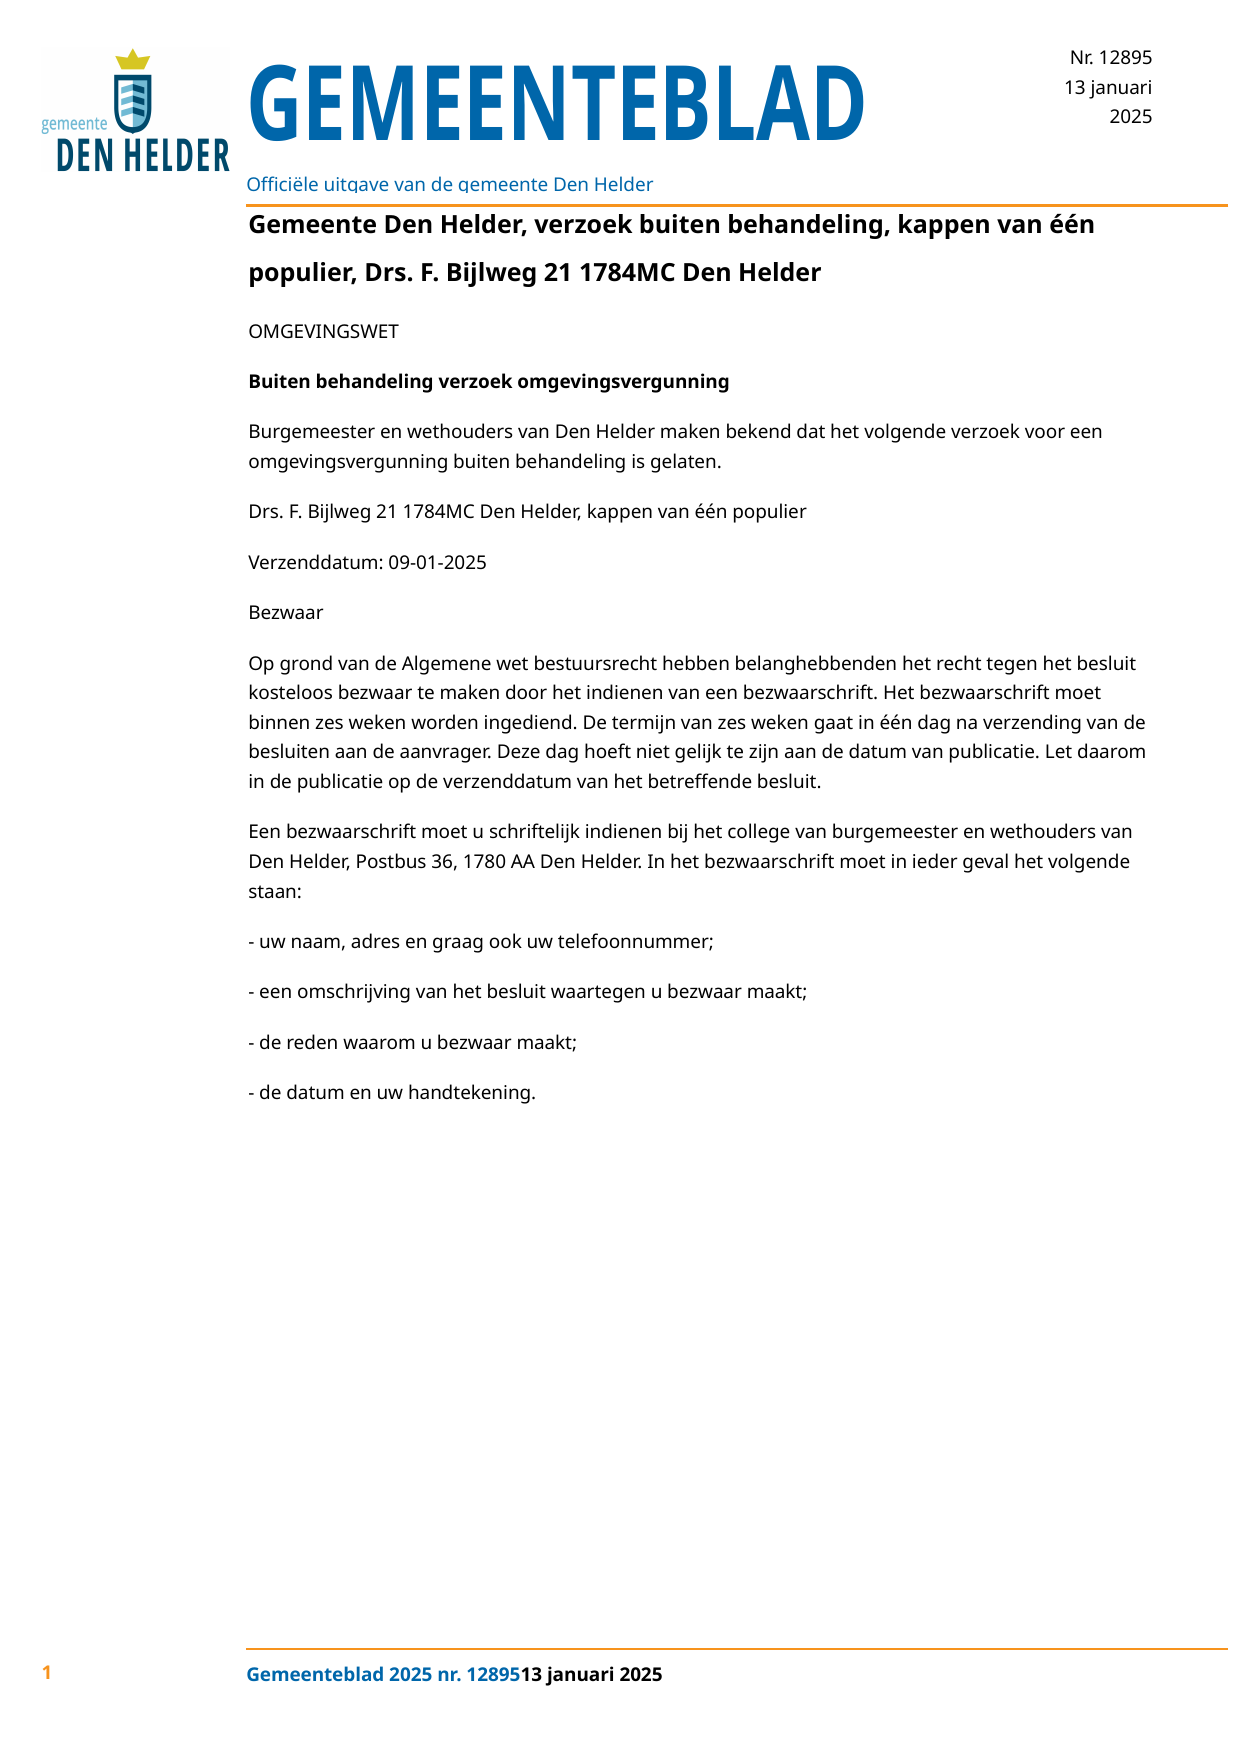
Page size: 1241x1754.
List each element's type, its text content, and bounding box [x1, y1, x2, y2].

picture [41, 47, 231, 172]
text Verzenddatum: 09-01-2025 [248, 549, 1152, 575]
text OMGEVINGSWET [248, 318, 1152, 344]
picture [130, 157, 135, 172]
picture [100, 154, 106, 172]
text Bezwaar [248, 599, 1152, 625]
text - de datum en uw handtekening. [248, 1079, 1152, 1105]
text Burgemeester en wethouders van Den Helder maken bekend dat het volgende verzoek voor een omgevingsvergunning buiten behandeling is gelaten. [248, 419, 1152, 474]
text - een omschrijving van het besluit waartegen u bezwaar maakt; [248, 979, 1152, 1004]
picture [182, 144, 187, 165]
text - de reden waarom u bezwaar maakt; [248, 1029, 1152, 1055]
text Op grond van de Algemene wet bestuursrecht hebben belanghebbenden het recht tegen het besluit kosteloos bezwaar te maken door het indienen van een bezwaarschrift. Het bezwaarschrift moet binnen zes weken worden ingediend. De termijn van zes weken gaat in één dag na verzending van de besluiten aan de aanvrager. Deze dag hoeft niet gelijk te zijn aan de datum van publicatie. Let daarom in de publicatie op de verzenddatum van het betreffende besluit. [248, 650, 1152, 794]
picture [63, 144, 68, 165]
text Buiten behandeling verzoek omgevingsvergunning [248, 368, 1152, 394]
text Gemeente Den Helder, verzoek buiten behandeling, kappen van één populier, Drs. F. Bijlweg 21 1784MC Den Helder [248, 207, 1152, 288]
text - uw naam, adres en graag ook uw telefoonnummer; [248, 928, 1152, 954]
text Drs. F. Bijlweg 21 1784MC Den Helder, kappen van één populier [248, 499, 1152, 524]
text Een bezwaarschrift moet u schriftelijk indienen bij het college van burgemeester en wethouders van Den Helder, Postbus 36, 1780 AA Den Helder. In het bezwaarschrift moet in ieder geval het volgende staan: [248, 819, 1152, 904]
picture [220, 160, 224, 172]
